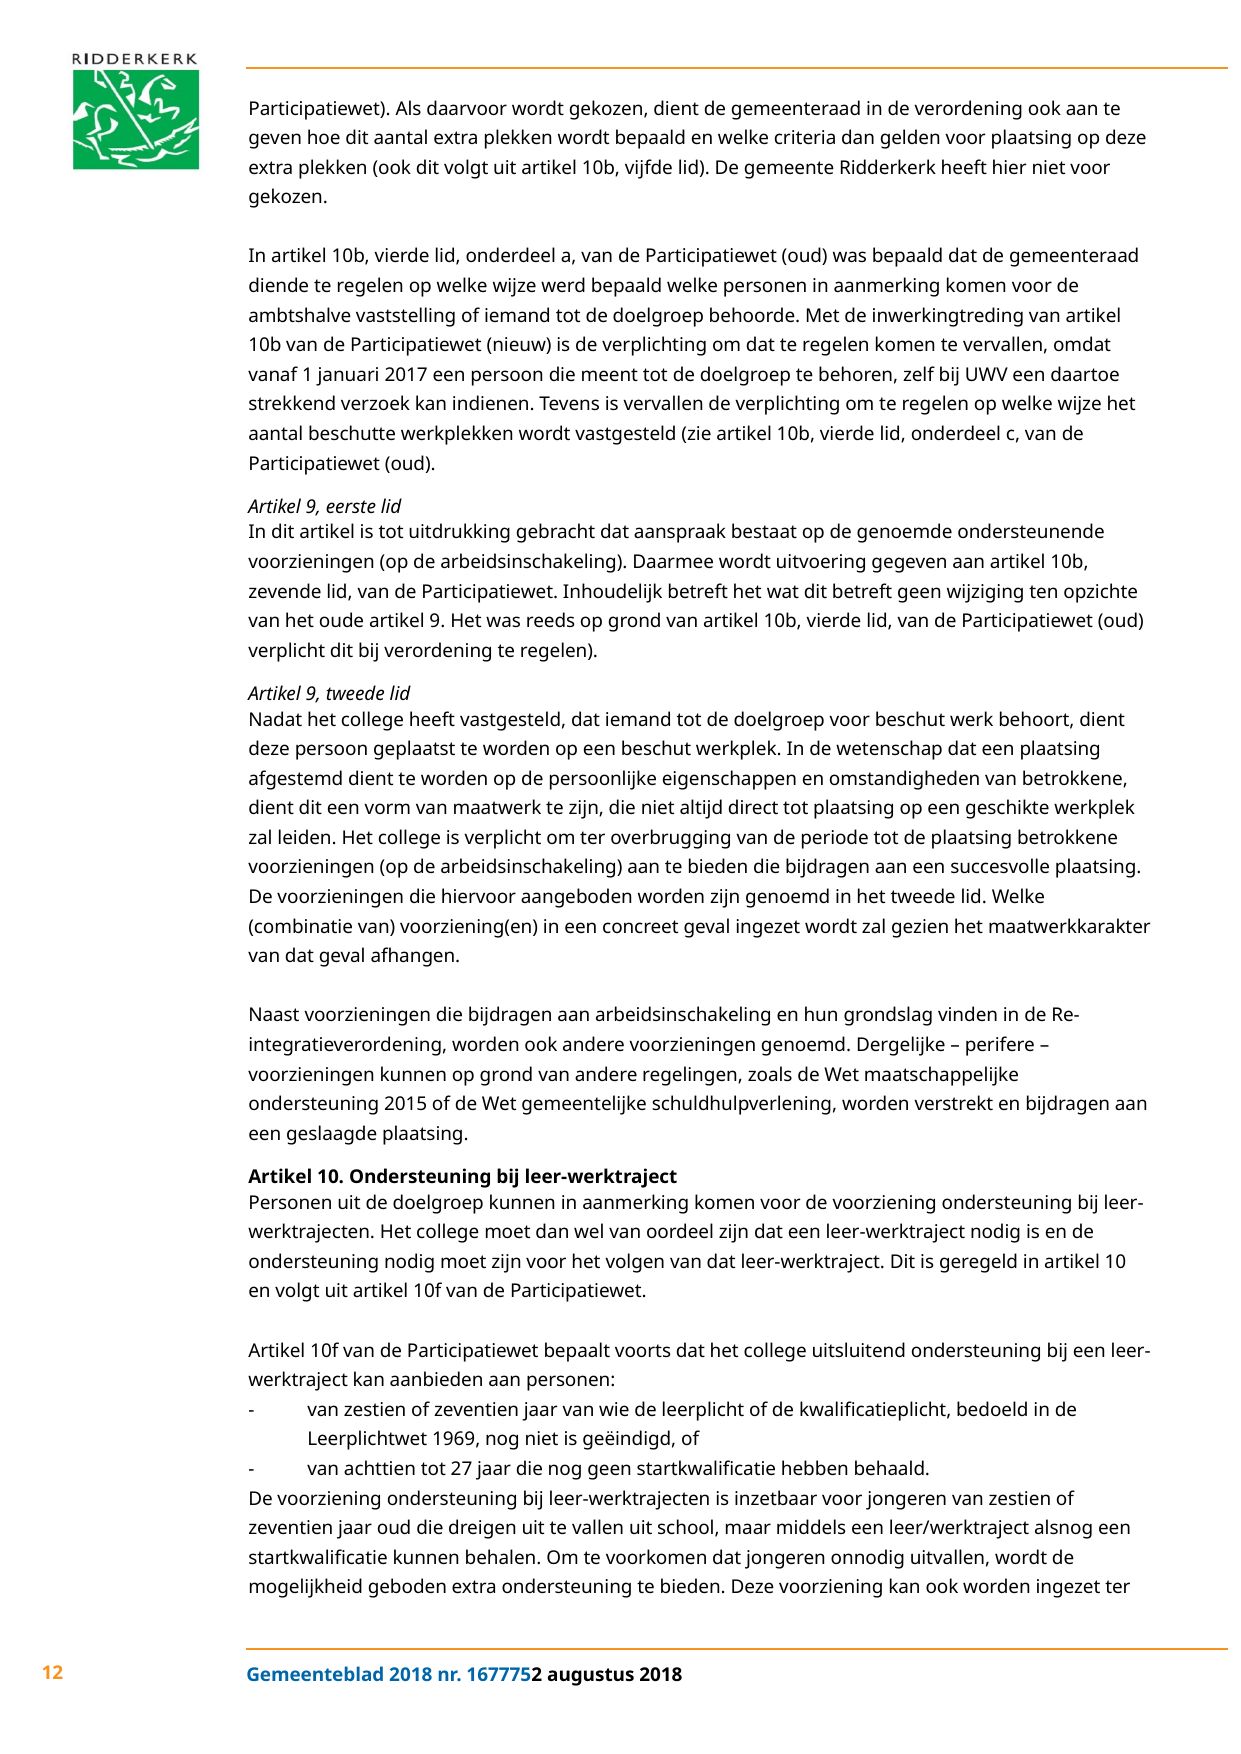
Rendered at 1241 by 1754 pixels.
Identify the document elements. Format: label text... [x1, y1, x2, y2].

text In dit artikel is tot uitdrukking gebracht dat aanspraak bestaat op de genoemde ondersteunende voorzieningen (op de arbeidsinschakeling). Daarmee wordt uitvoering gegeven aan artikel 10b, zevende lid, van de Participatiewet. Inhoudelijk betreft het wat dit betreft geen wijziging ten opzichte van het oude artikel 9. Het was reeds op grond van artikel 10b, vierde lid, van de Participatiewet (oud) verplicht dit bij verordening te regelen). [248, 519, 1152, 663]
list van achttien tot 27 jaar die nog geen startkwalificatie hebben behaald. [248, 1455, 1152, 1481]
text Artikel 10. Ondersteuning bij leer-werktraject [248, 1163, 1152, 1189]
text Artikel 9, eerste lid [248, 493, 1152, 519]
text Participatiewet). Als daarvoor wordt gekozen, dient de gemeenteraad in de verordening ook aan te geven hoe dit aantal extra plekken wordt bepaald en welke criteria dan gelden voor plaatsing op deze extra plekken (ook dit volgt uit artikel 10b, vijfde lid). De gemeente Ridderkerk heeft hier niet voor gekozen. [248, 95, 1152, 209]
picture [41, 47, 231, 172]
text Naast voorzieningen die bijdragen aan arbeidsinschakeling en hun grondslag vinden in de Re-integratieverordening, worden ook andere voorzieningen genoemd. Dergelijke – perifere – voorzieningen kunnen op grond van andere regelingen, zoals de Wet maatschappelijke ondersteuning 2015 of de Wet gemeentelijke schuldhulpverlening, worden verstrekt en bijdragen aan een geslaagde plaatsing. [248, 1002, 1152, 1146]
text De voorziening ondersteuning bij leer-werktrajecten is inzetbaar voor jongeren van zestien of zeventien jaar oud die dreigen uit te vallen uit school, maar middels een leer/werktraject alsnog een startkwalificatie kunnen behalen. Om te voorkomen dat jongeren onnodig uitvallen, wordt de mogelijkheid geboden extra ondersteuning te bieden. Deze voorziening kan ook worden ingezet ter [248, 1485, 1152, 1599]
list van zestien of zeventien jaar van wie de leerplicht of de kwalificatieplicht, bedoeld in de Leerplichtwet 1969, nog niet is geëindigd, of [248, 1396, 1152, 1451]
text Personen uit de doelgroep kunnen in aanmerking komen voor de voorziening ondersteuning bij leer-werktrajecten. Het college moet dan wel van oordeel zijn dat een leer-werktraject nodig is en de ondersteuning nodig moet zijn voor het volgen van dat leer-werktraject. Dit is geregeld in artikel 10 en volgt uit artikel 10f van de Participatiewet. [248, 1189, 1152, 1303]
text Artikel 10f van de Participatiewet bepaalt voorts dat het college uitsluitend ondersteuning bij een leer-werktraject kan aanbieden aan personen: [248, 1337, 1152, 1392]
text Artikel 9, tweede lid [248, 680, 1152, 706]
text Nadat het college heeft vastgesteld, dat iemand tot de doelgroep voor beschut werk behoort, dient deze persoon geplaatst te worden op een beschut werkplek. In de wetenschap dat een plaatsing afgestemd dient te worden op de persoonlijke eigenschappen en omstandigheden van betrokkene, dient dit een vorm van maatwerk te zijn, die niet altijd direct tot plaatsing op een geschikte werkplek zal leiden. Het college is verplicht om ter overbrugging van de periode tot de plaatsing betrokkene voorzieningen (op de arbeidsinschakeling) aan te bieden die bijdragen aan een succesvolle plaatsing. De voorzieningen die hiervoor aangeboden worden zijn genoemd in het tweede lid. Welke (combinatie van) voorziening(en) in een concreet geval ingezet wordt zal gezien het maatwerkkarakter van dat geval afhangen. [248, 706, 1152, 968]
text In artikel 10b, vierde lid, onderdeel a, van de Participatiewet (oud) was bepaald dat de gemeenteraad diende te regelen op welke wijze werd bepaald welke personen in aanmerking komen voor de ambtshalve vaststelling of iemand tot de doelgroep behoorde. Met de inwerkingtreding van artikel 10b van de Participatiewet (nieuw) is de verplichting om dat te regelen komen te vervallen, omdat vanaf 1 januari 2017 een persoon die meent tot de doelgroep te behoren, zelf bij UWV een daartoe strekkend verzoek kan indienen. Tevens is vervallen de verplichting om te regelen op welke wijze het aantal beschutte werkplekken wordt vastgesteld (zie artikel 10b, vierde lid, onderdeel c, van de Participatiewet (oud). [248, 243, 1152, 476]
